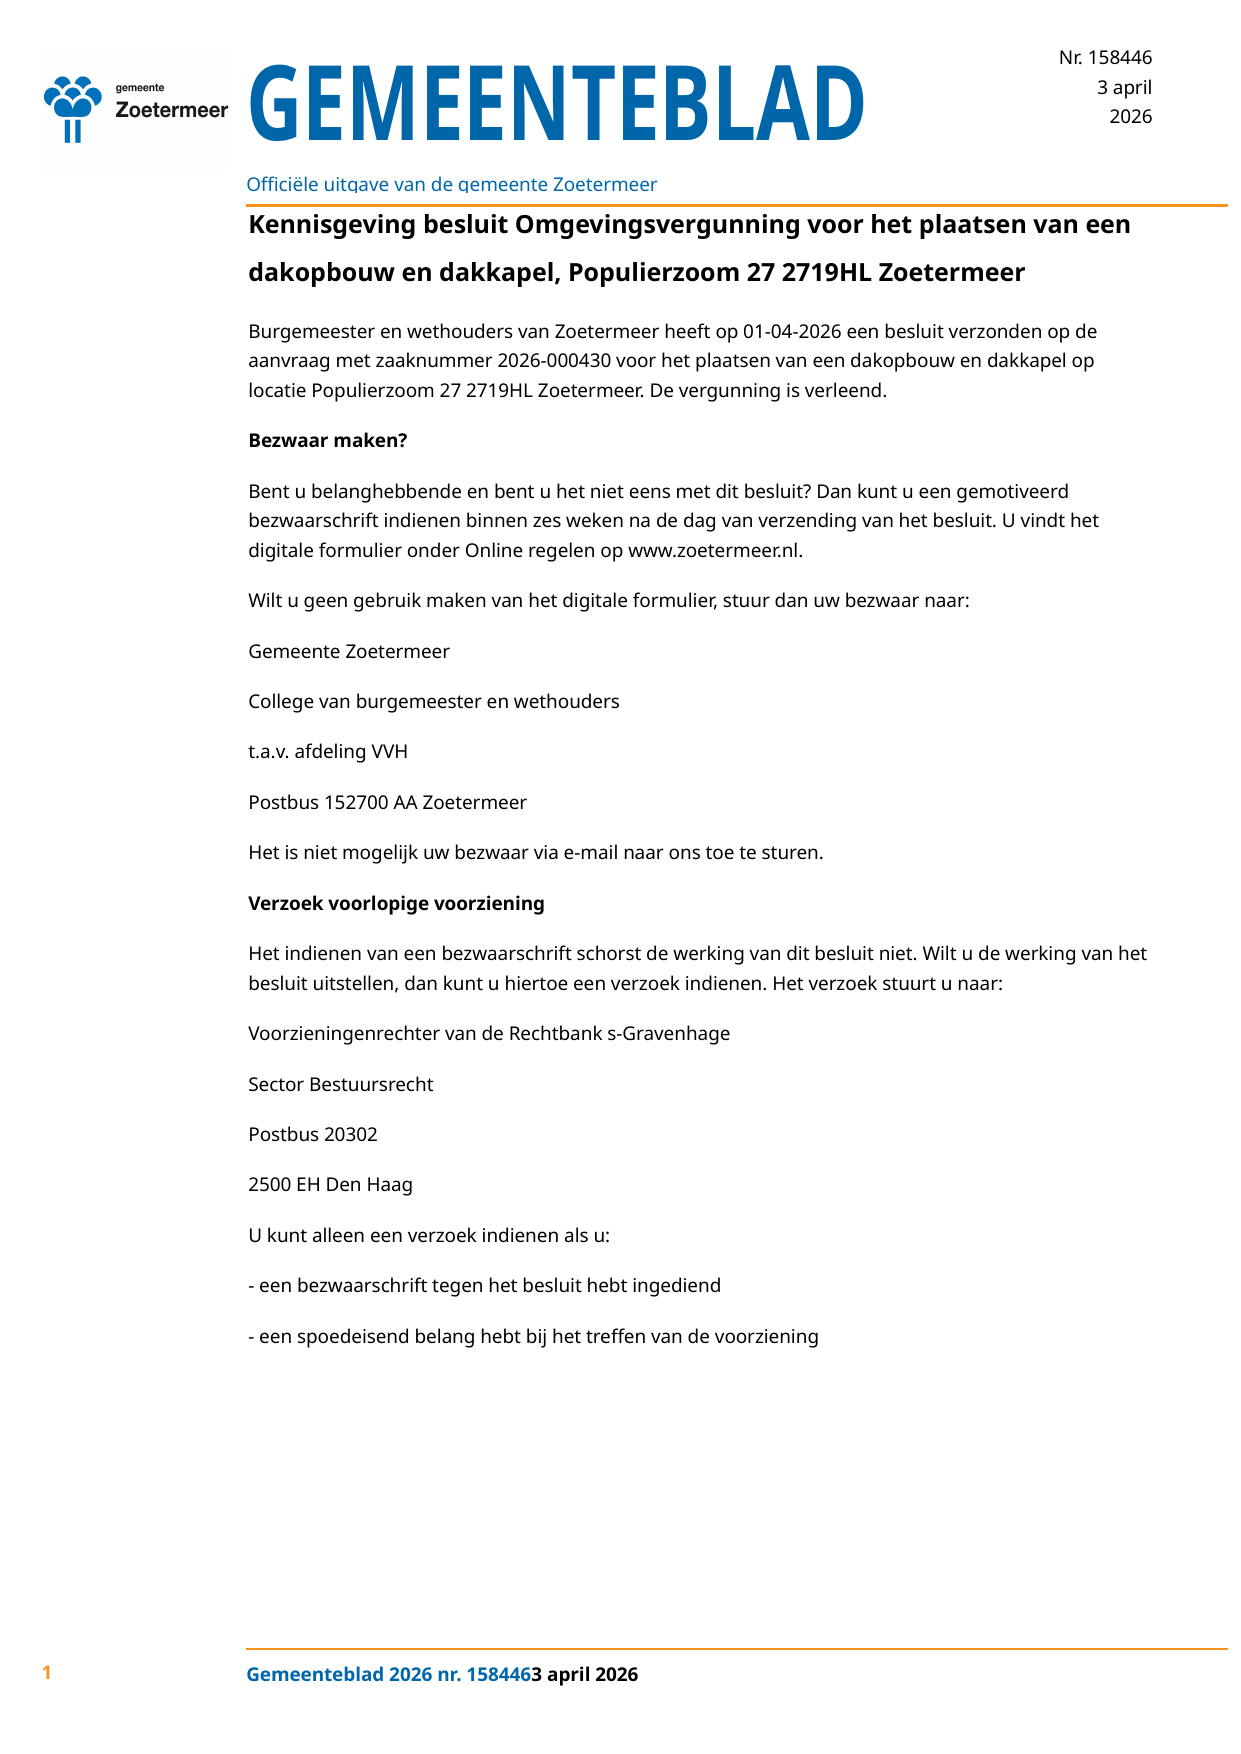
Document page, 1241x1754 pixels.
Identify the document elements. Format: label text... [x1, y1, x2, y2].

text Bezwaar maken? [248, 427, 1152, 453]
text Burgemeester en wethouders van Zoetermeer heeft op 01-04-2026 een besluit verzonden op de aanvraag met zaaknummer 2026-000430 voor het plaatsen van een dakopbouw en dakkapel op locatie Populierzoom 27 2719HL Zoetermeer. De vergunning is verleend. [248, 318, 1152, 403]
text 2500 EH Den Haag [248, 1172, 1152, 1197]
text U kunt alleen een verzoek indienen als u: [248, 1222, 1152, 1248]
text - een bezwaarschrift tegen het besluit hebt ingediend [248, 1272, 1152, 1298]
text t.a.v. afdeling VVH [248, 739, 1152, 764]
text College van burgemeester en wethouders [248, 688, 1152, 714]
text Het is niet mogelijk uw bezwaar via e-mail naar ons toe te sturen. [248, 839, 1152, 865]
text Gemeente Zoetermeer [248, 638, 1152, 664]
text Bent u belanghebbende en bent u het niet eens met dit besluit? Dan kunt u een gemotiveerd bezwaarschrift indienen binnen zes weken na de dag van verzending van het besluit. U vindt het digitale formulier onder Online regelen op www.zoetermeer.nl. [248, 478, 1152, 563]
text Postbus 20302 [248, 1121, 1152, 1147]
text Voorzieningenrechter van de Rechtbank s-Gravenhage [248, 1020, 1152, 1046]
text Wilt u geen gebruik maken van het digitale formulier, stuur dan uw bezwaar naar: [248, 587, 1152, 613]
text Verzoek voorlopige voorziening [248, 890, 1152, 916]
text Het indienen van een bezwaarschrift schorst de werking van dit besluit niet. Wilt u de werking van het besluit uitstellen, dan kunt u hiertoe een verzoek indienen. Het verzoek stuurt u naar: [248, 940, 1152, 996]
text - een spoedeisend belang hebt bij het treffen van de voorziening [248, 1323, 1152, 1349]
text Sector Bestuursrecht [248, 1071, 1152, 1097]
text Postbus 152700 AA Zoetermeer [248, 789, 1152, 815]
text Kennisgeving besluit Omgevingsvergunning voor het plaatsen van een dakopbouw en dakkapel, Populierzoom 27 2719HL Zoetermeer [248, 207, 1152, 288]
picture [41, 47, 231, 172]
